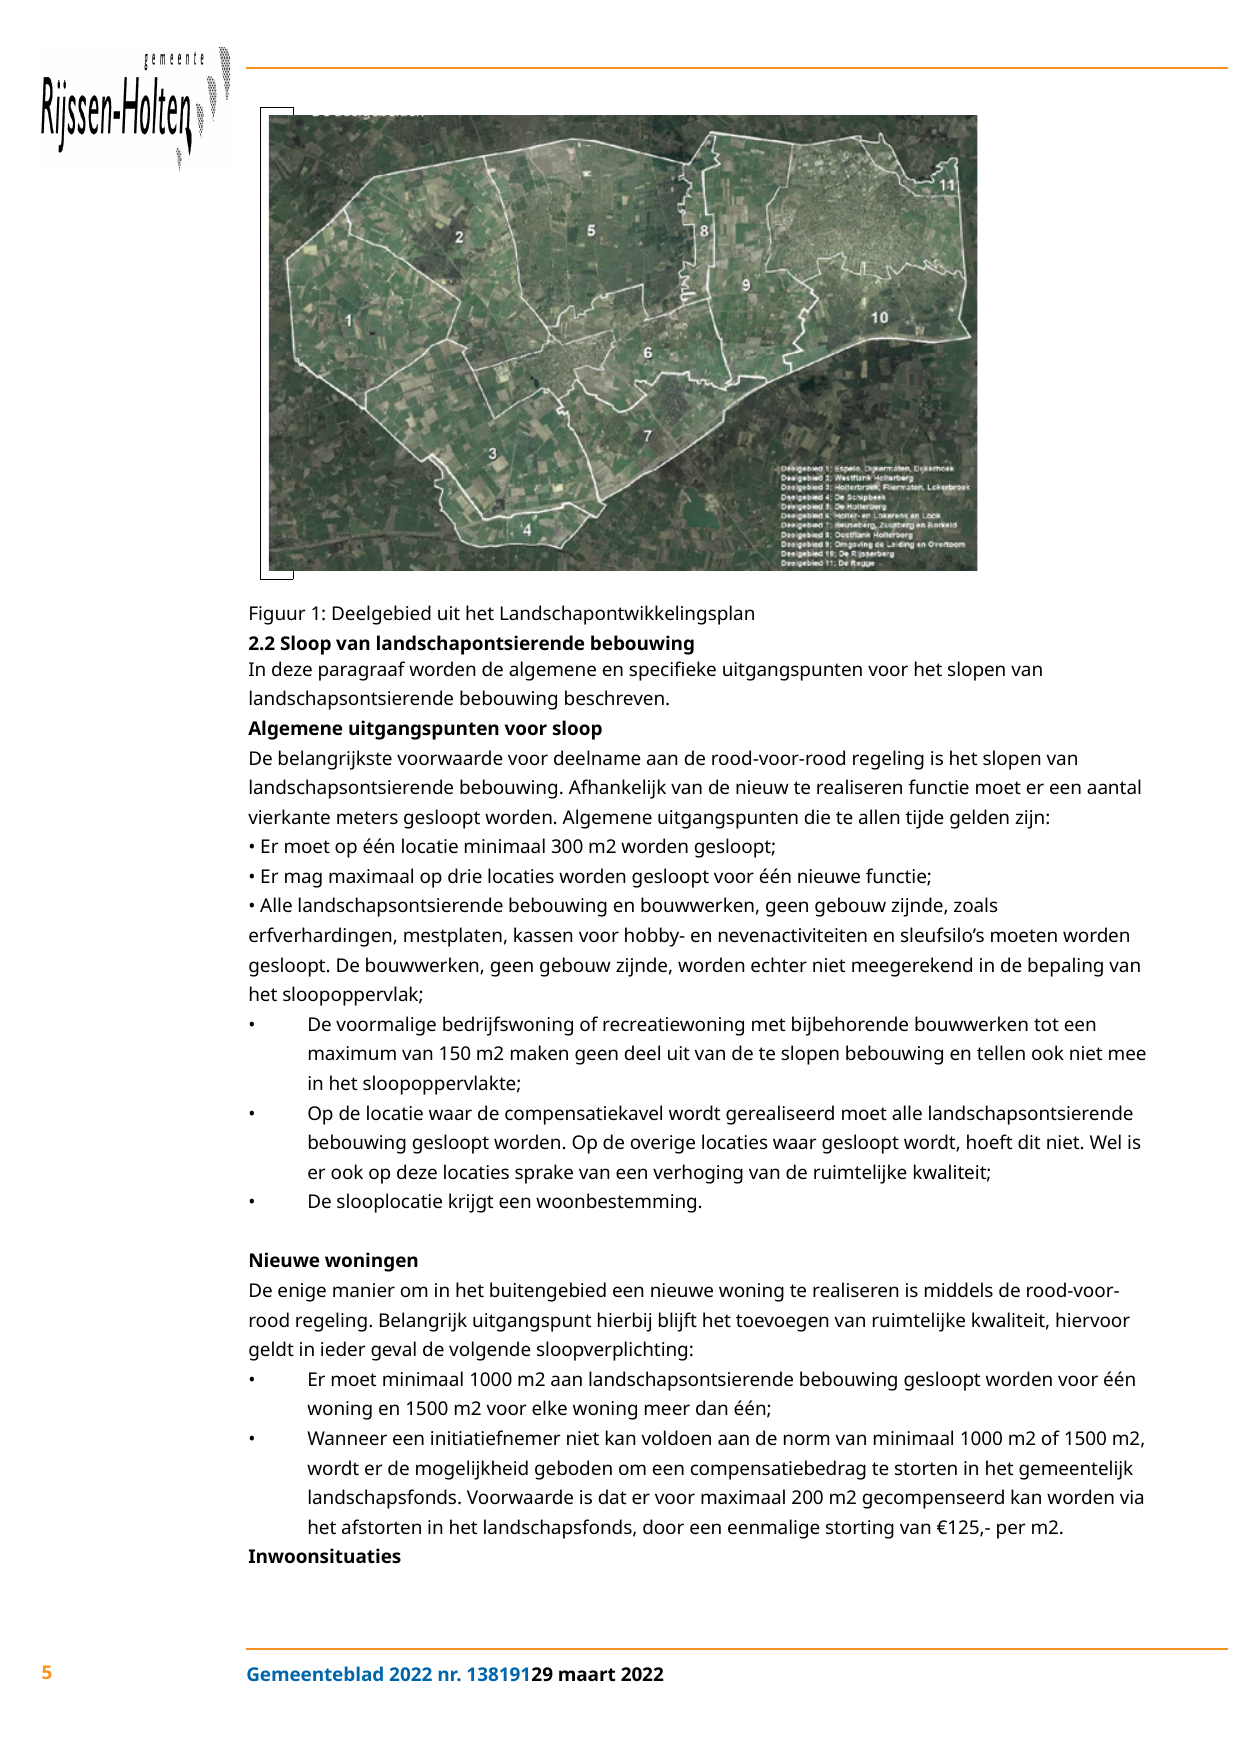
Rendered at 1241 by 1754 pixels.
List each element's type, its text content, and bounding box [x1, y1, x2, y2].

list Op de locatie waar de compensatiekavel wordt gerealiseerd moet alle landschapsontsierende bebouwing gesloopt worden. Op de overige locaties waar gesloopt wordt, hoeft dit niet. Wel is er ook op deze locaties sprake van een verhoging van de ruimtelijke kwaliteit; [248, 1100, 1152, 1184]
text • Alle landschapsontsierende bebouwing en bouwwerken, geen gebouw zijnde, zoals erfverhardingen, mestplaten, kassen voor hobby- en nevenactiviteiten en sleufsilo’s moeten worden gesloopt. De bouwwerken, geen gebouw zijnde, worden echter niet meegerekend in de bepaling van het sloopoppervlak; [248, 893, 1152, 1007]
text Figuur 1: Deelgebied uit het Landschapontwikkelingsplan [248, 601, 1152, 626]
picture [41, 47, 231, 172]
list De voormalige bedrijfswoning of recreatiewoning met bijbehorende bouwwerken tot een maximum van 150 m2 maken geen deel uit van de te slopen bebouwing en tellen ook niet mee in het sloopoppervlakte; [248, 1011, 1152, 1096]
text • Er mag maximaal op drie locaties worden gesloopt voor één nieuwe functie; [248, 863, 1152, 889]
text In deze paragraaf worden de algemene en specifieke uitgangspunten voor het slopen van landschapsontsierende bebouwing beschreven. [248, 656, 1152, 711]
text Inwoonsituaties [248, 1543, 1152, 1569]
text • Er moet op één locatie minimaal 300 m2 worden gesloopt; [248, 833, 1152, 859]
picture [268, 115, 978, 571]
list De slooplocatie krijgt een woonbestemming. [248, 1188, 1152, 1214]
text Nieuwe woningen [248, 1248, 1152, 1273]
list Er moet minimaal 1000 m2 aan landschapsontsierende bebouwing gesloopt worden voor één woning en 1500 m2 voor elke woning meer dan één; [248, 1366, 1152, 1421]
list Wanneer een initiatiefnemer niet kan voldoen aan de norm van minimaal 1000 m2 of 1500 m2, wordt er de mogelijkheid geboden om een compensatiebedrag te storten in het gemeentelijk landschapsfonds. Voorwaarde is dat er voor maximaal 200 m2 gecompenseerd kan worden via het afstorten in het landschapsfonds, door een eenmalige storting van €125,- per m2. [248, 1425, 1152, 1539]
text De enige manier om in het buitengebied een nieuwe woning te realiseren is middels de rood-voor-rood regeling. Belangrijk uitgangspunt hierbij blijft het toevoegen van ruimtelijke kwaliteit, hiervoor geldt in ieder geval de volgende sloopverplichting: [248, 1277, 1152, 1362]
text De belangrijkste voorwaarde voor deelname aan de rood-voor-rood regeling is het slopen van landschapsontsierende bebouwing. Afhankelijk van de nieuw te realiseren functie moet er een aantal vierkante meters gesloopt worden. Algemene uitgangspunten die te allen tijde gelden zijn: [248, 745, 1152, 829]
text 2.2 Sloop van landschapontsierende bebouwing [248, 630, 1152, 656]
text Algemene uitgangspunten voor sloop [248, 715, 1152, 741]
